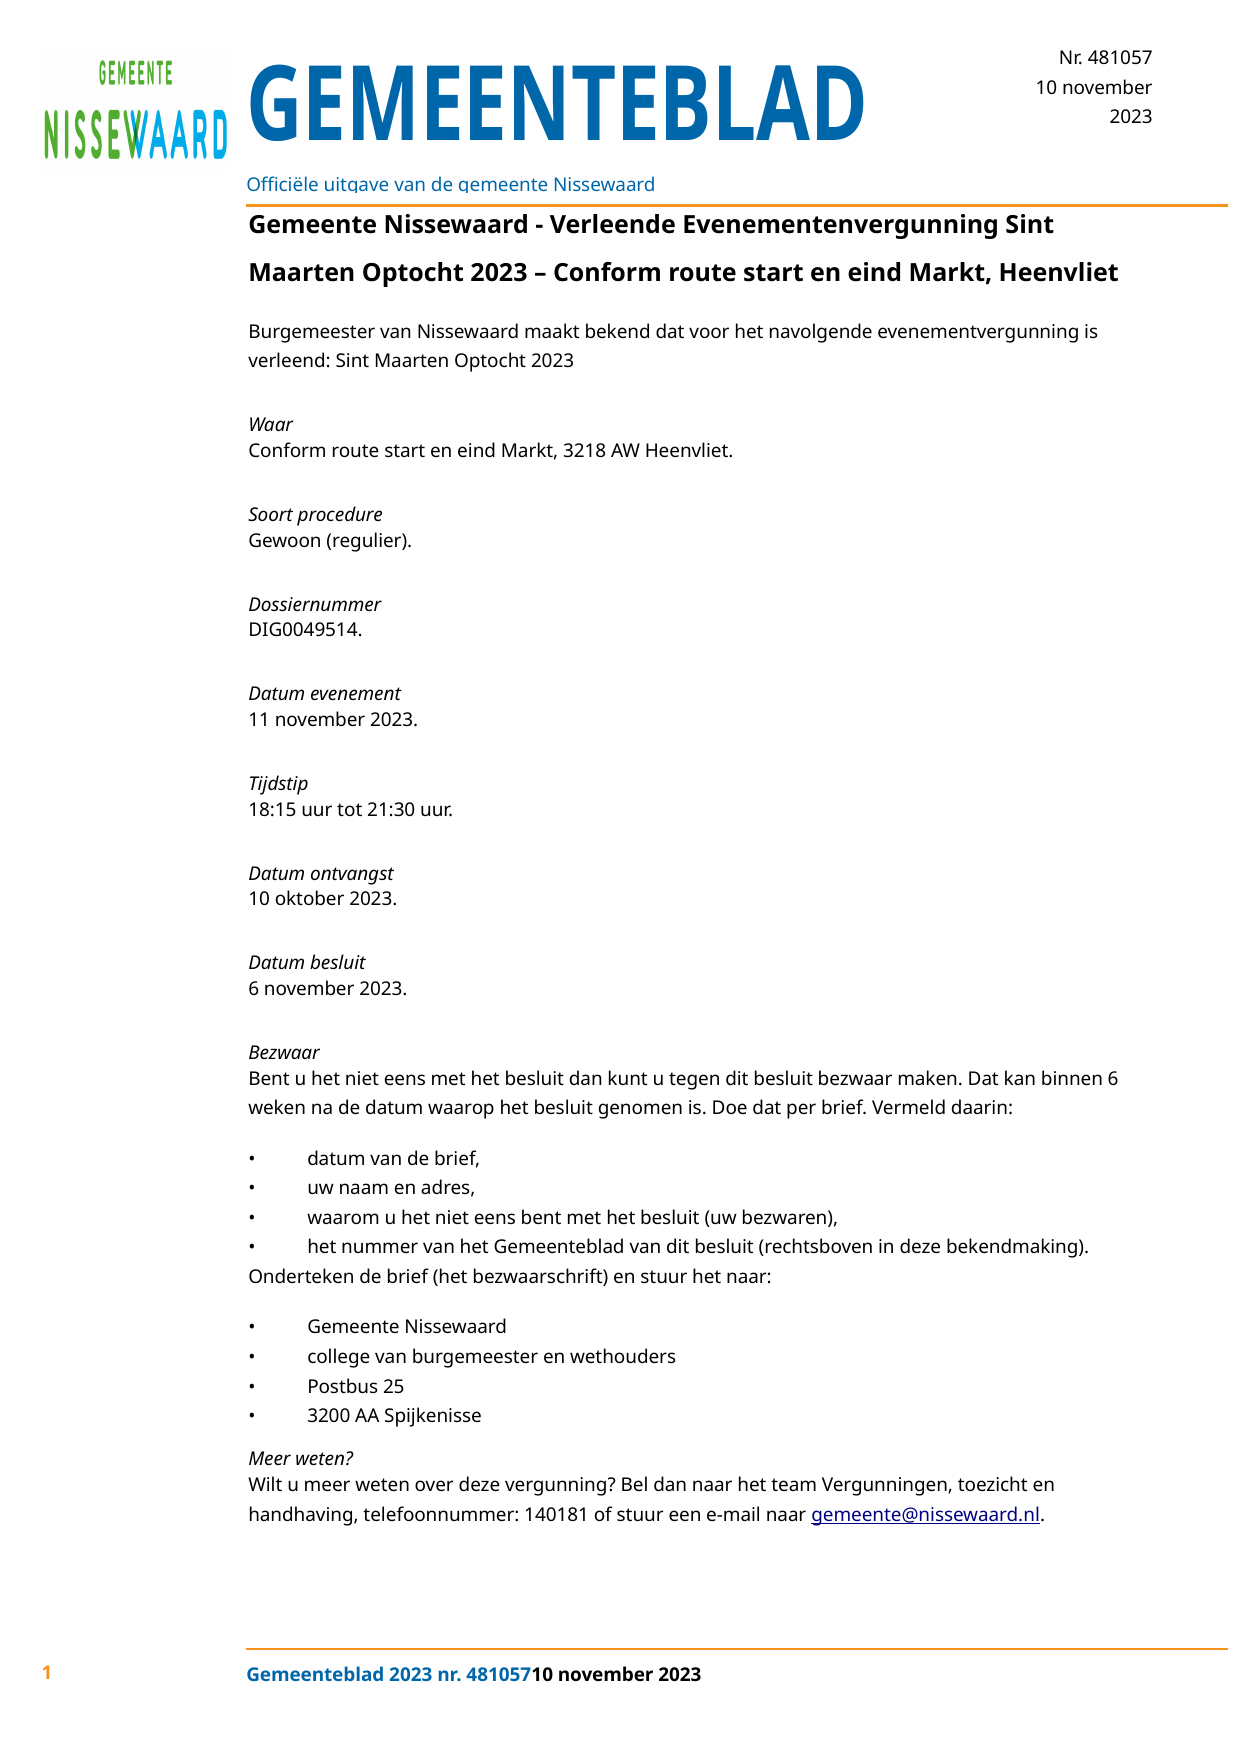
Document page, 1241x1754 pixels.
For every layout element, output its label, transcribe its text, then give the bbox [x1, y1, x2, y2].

list uw naam en adres, [248, 1174, 1152, 1200]
text 6 november 2023. [248, 975, 1152, 1001]
text Meer weten? [248, 1446, 1152, 1471]
text Gewoon (regulier). [248, 527, 1152, 553]
text Bent u het niet eens met het besluit dan kunt u tegen dit besluit bezwaar maken. Dat kan binnen 6 weken na de datum waarop het besluit genomen is. Doe dat per brief. Vermeld daarin: [248, 1065, 1152, 1120]
text DIG0049514. [248, 617, 1152, 642]
text Datum ontvangst [248, 860, 1152, 886]
text Onderteken de brief (het bezwaarschrift) en stuur het naar: [248, 1263, 1152, 1289]
text Gemeente Nissewaard - Verleende Evenementenvergunning Sint Maarten Optocht 2023 – Conform route start en eind Markt, Heenvliet [248, 207, 1152, 288]
text Waar [248, 411, 1152, 437]
list 3200 AA Spijkenisse [248, 1402, 1152, 1428]
text Wilt u meer weten over deze vergunning? Bel dan naar het team Vergunningen, toezicht en handhaving, telefoonnummer: 140181 of stuur een e-mail naar gemeente@nissewaard.nl. [248, 1471, 1152, 1527]
text Bezwaar [248, 1039, 1152, 1065]
text Datum evenement [248, 681, 1152, 706]
list Gemeente Nissewaard [248, 1314, 1152, 1339]
text Tijdstip [248, 770, 1152, 796]
text 11 november 2023. [248, 706, 1152, 732]
list het nummer van het Gemeenteblad van dit besluit (rechtsboven in deze bekendmaking). [248, 1234, 1152, 1259]
text Burgemeester van Nissewaard maakt bekend dat voor het navolgende evenementvergunning is verleend: Sint Maarten Optocht 2023 [248, 318, 1152, 373]
text Datum besluit [248, 949, 1152, 975]
list college van burgemeester en wethouders [248, 1343, 1152, 1369]
text 10 oktober 2023. [248, 886, 1152, 911]
text Dossiernummer [248, 591, 1152, 617]
list datum van de brief, [248, 1145, 1152, 1171]
text 18:15 uur tot 21:30 uur. [248, 796, 1152, 822]
text Soort procedure [248, 501, 1152, 527]
list waarom u het niet eens bent met het besluit (uw bezwaren), [248, 1204, 1152, 1230]
picture [41, 47, 231, 172]
list Postbus 25 [248, 1373, 1152, 1399]
text Conform route start en eind Markt, 3218 AW Heenvliet. [248, 437, 1152, 463]
